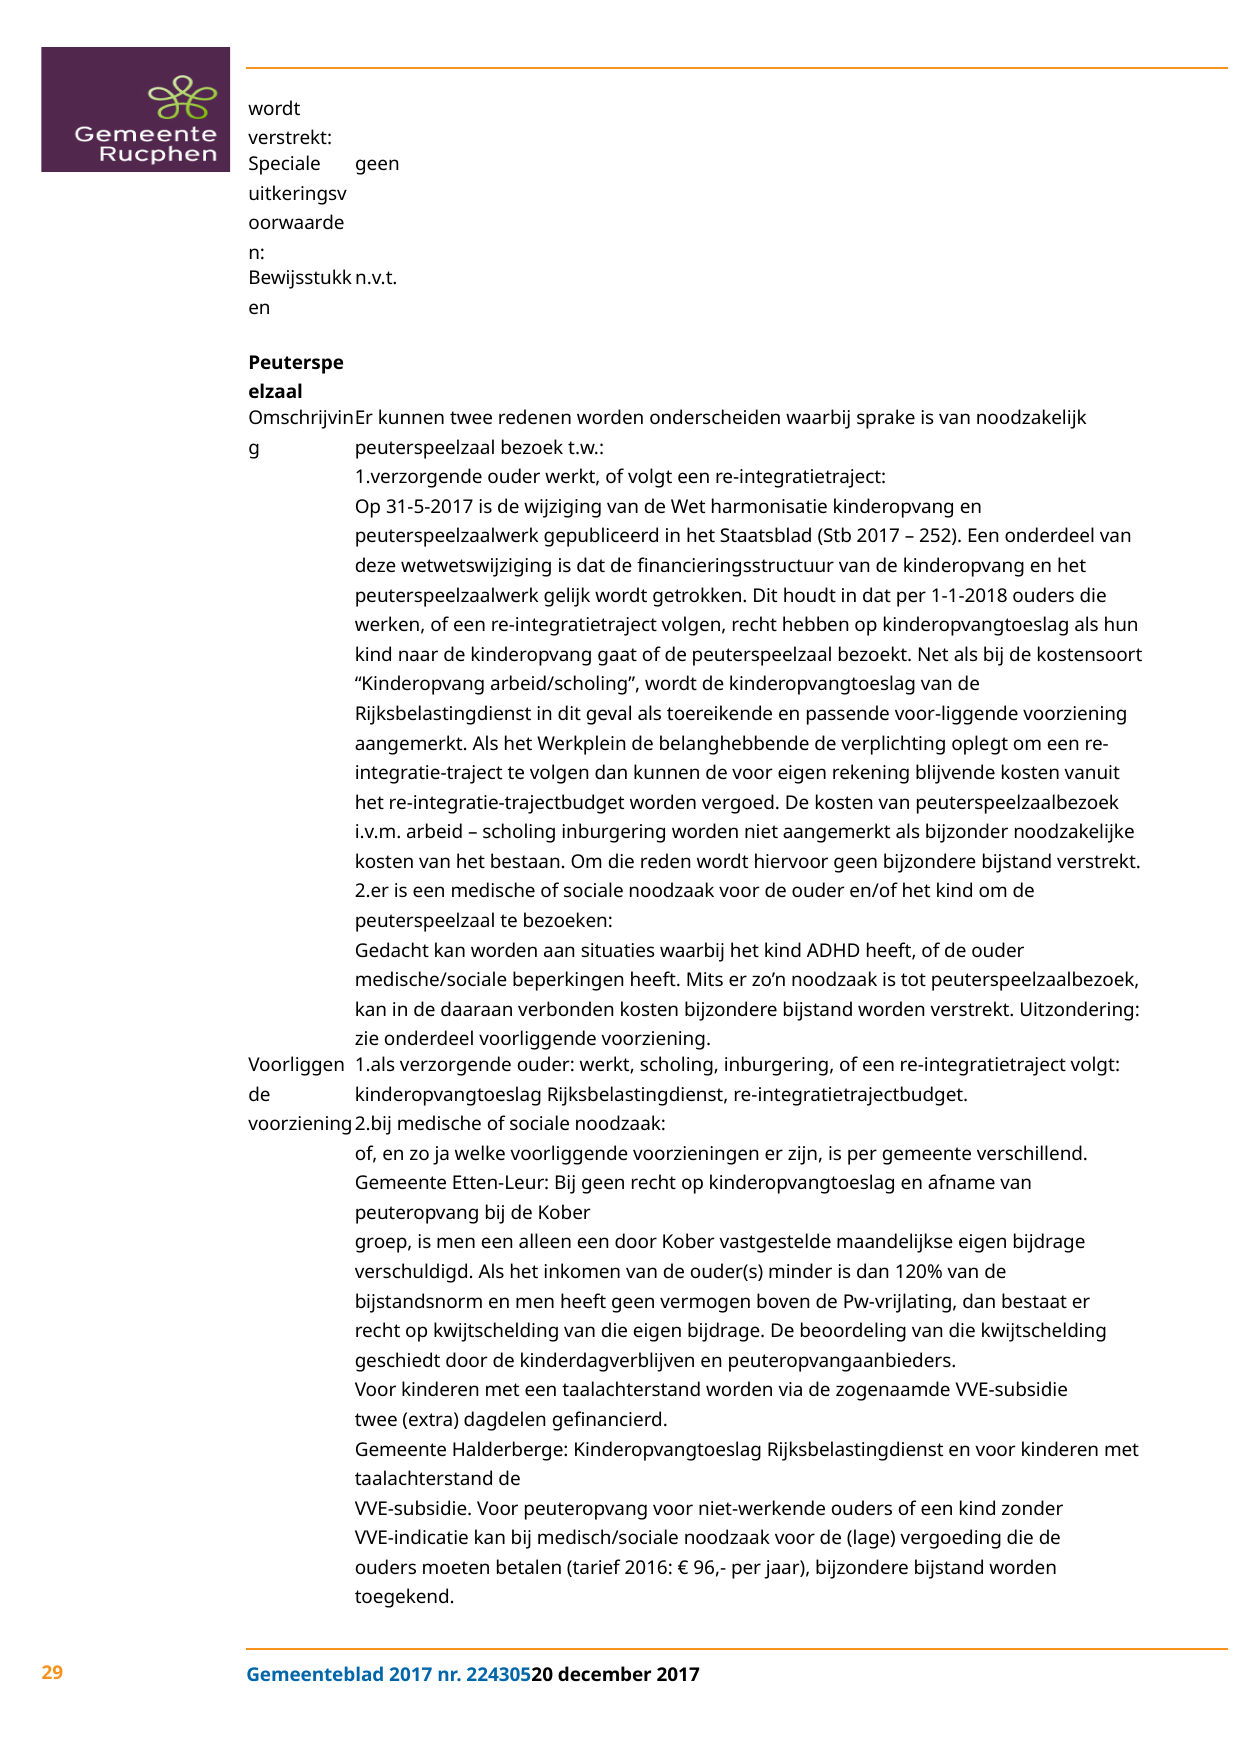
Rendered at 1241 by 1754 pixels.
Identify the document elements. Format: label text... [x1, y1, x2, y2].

picture [41, 47, 231, 172]
table_cell [248, 320, 355, 346]
table_cell Er kunnen twee redenen worden onderscheiden waarbij sprake is van noodzakelijk peuterspeelzaal bezoek t.w.: 1.verzorgende ouder werkt, of volgt een re-integratietraject: Op 31-5-2017 is de wijziging van de Wet harmonisatie kinderopvang en peuterspeelzaalwerk gepubliceerd in het Staatsblad (Stb 2017 – 252). Een onderdeel van deze wetwetswijziging is dat de financieringsstructuur van de kinderopvang en het peuterspeelzaalwerk gelijk wordt getrokken. Dit houdt in dat per 1-1-2018 ouders die werken, of een re-integratietraject volgen, recht hebben op kinderopvangtoeslag als hun kind naar de kinderopvang gaat of de peuterspeelzaal bezoekt. Net als bij de kostensoort “Kinderopvang arbeid/scholing”, wordt de kinderopvangtoeslag van de Rijksbelastingdienst in dit geval als toereikende en passende voor-liggende voorziening aangemerkt. Als het Werkplein de belanghebbende de verplichting oplegt om een re-integratie-traject te volgen dan kunnen de voor eigen rekening blijvende kosten vanuit het re-integratie-trajectbudget worden vergoed. De kosten van peuterspeelzaalbezoek i.v.m. arbeid – scholing inburgering worden niet aangemerkt als bijzonder noodzakelijke kosten van het bestaan. Om die reden wordt hiervoor geen bijzondere bijstand verstrekt. 2.er is een medische of sociale noodzaak voor de ouder en/of het kind om de peuterspeelzaal te bezoeken: Gedacht kan worden aan situaties waarbij het kind ADHD heeft, of de ouder medische/sociale beperkingen heeft. Mits er zo’n noodzaak is tot peuterspeelzaalbezoek, kan in de daaraan verbonden kosten bijzondere bijstand worden verstrekt. Uitzondering: zie onderdeel voorliggende voorziening. [355, 404, 1152, 1051]
table_cell Bewijsstukken [248, 265, 355, 320]
table_cell [355, 95, 1152, 150]
table_cell [355, 320, 1152, 346]
table_cell geen [355, 150, 1152, 264]
table_cell n.v.t. [355, 265, 1152, 320]
table_header Peuterspeelzaal [248, 349, 354, 404]
table_cell Voorliggende voorziening [248, 1051, 354, 1609]
table_cell Omschrijving [248, 404, 354, 1051]
table_cell Speciale uitkeringsvoorwaarden: [248, 150, 355, 264]
table_cell 1.als verzorgende ouder: werkt, scholing, inburgering, of een re-integratietraject volgt: kinderopvangtoeslag Rijksbelastingdienst, re-integratietrajectbudget. 2.bij medische of sociale noodzaak: of, en zo ja welke voorliggende voorzieningen er zijn, is per gemeente verschillend. Gemeente Etten-Leur: Bij geen recht op kinderopvangtoeslag en afname van peuteropvang bij de Kober groep, is men een alleen een door Kober vastgestelde maandelijkse eigen bijdrage verschuldigd. Als het inkomen van de ouder(s) minder is dan 120% van de bijstandsnorm en men heeft geen vermogen boven de Pw-vrijlating, dan bestaat er recht op kwijtschelding van die eigen bijdrage. De beoordeling van die kwijtschelding geschiedt door de kinderdagverblijven en peuteropvangaanbieders. Voor kinderen met een taalachterstand worden via de zogenaamde VVE-subsidie twee (extra) dagdelen gefinancierd. Gemeente Halderberge: Kinderopvangtoeslag Rijksbelastingdienst en voor kinderen met taalachterstand de VVE-subsidie. Voor peuteropvang voor niet-werkende ouders of een kind zonder VVE-indicatie kan bij medisch/sociale noodzaak voor de (lage) vergoeding die de ouders moeten betalen (tarief 2016: € 96,- per jaar), bijzondere bijstand worden toegekend. [355, 1051, 1152, 1609]
table_header [355, 349, 1152, 404]
table_cell wordt verstrekt: [248, 95, 355, 150]
